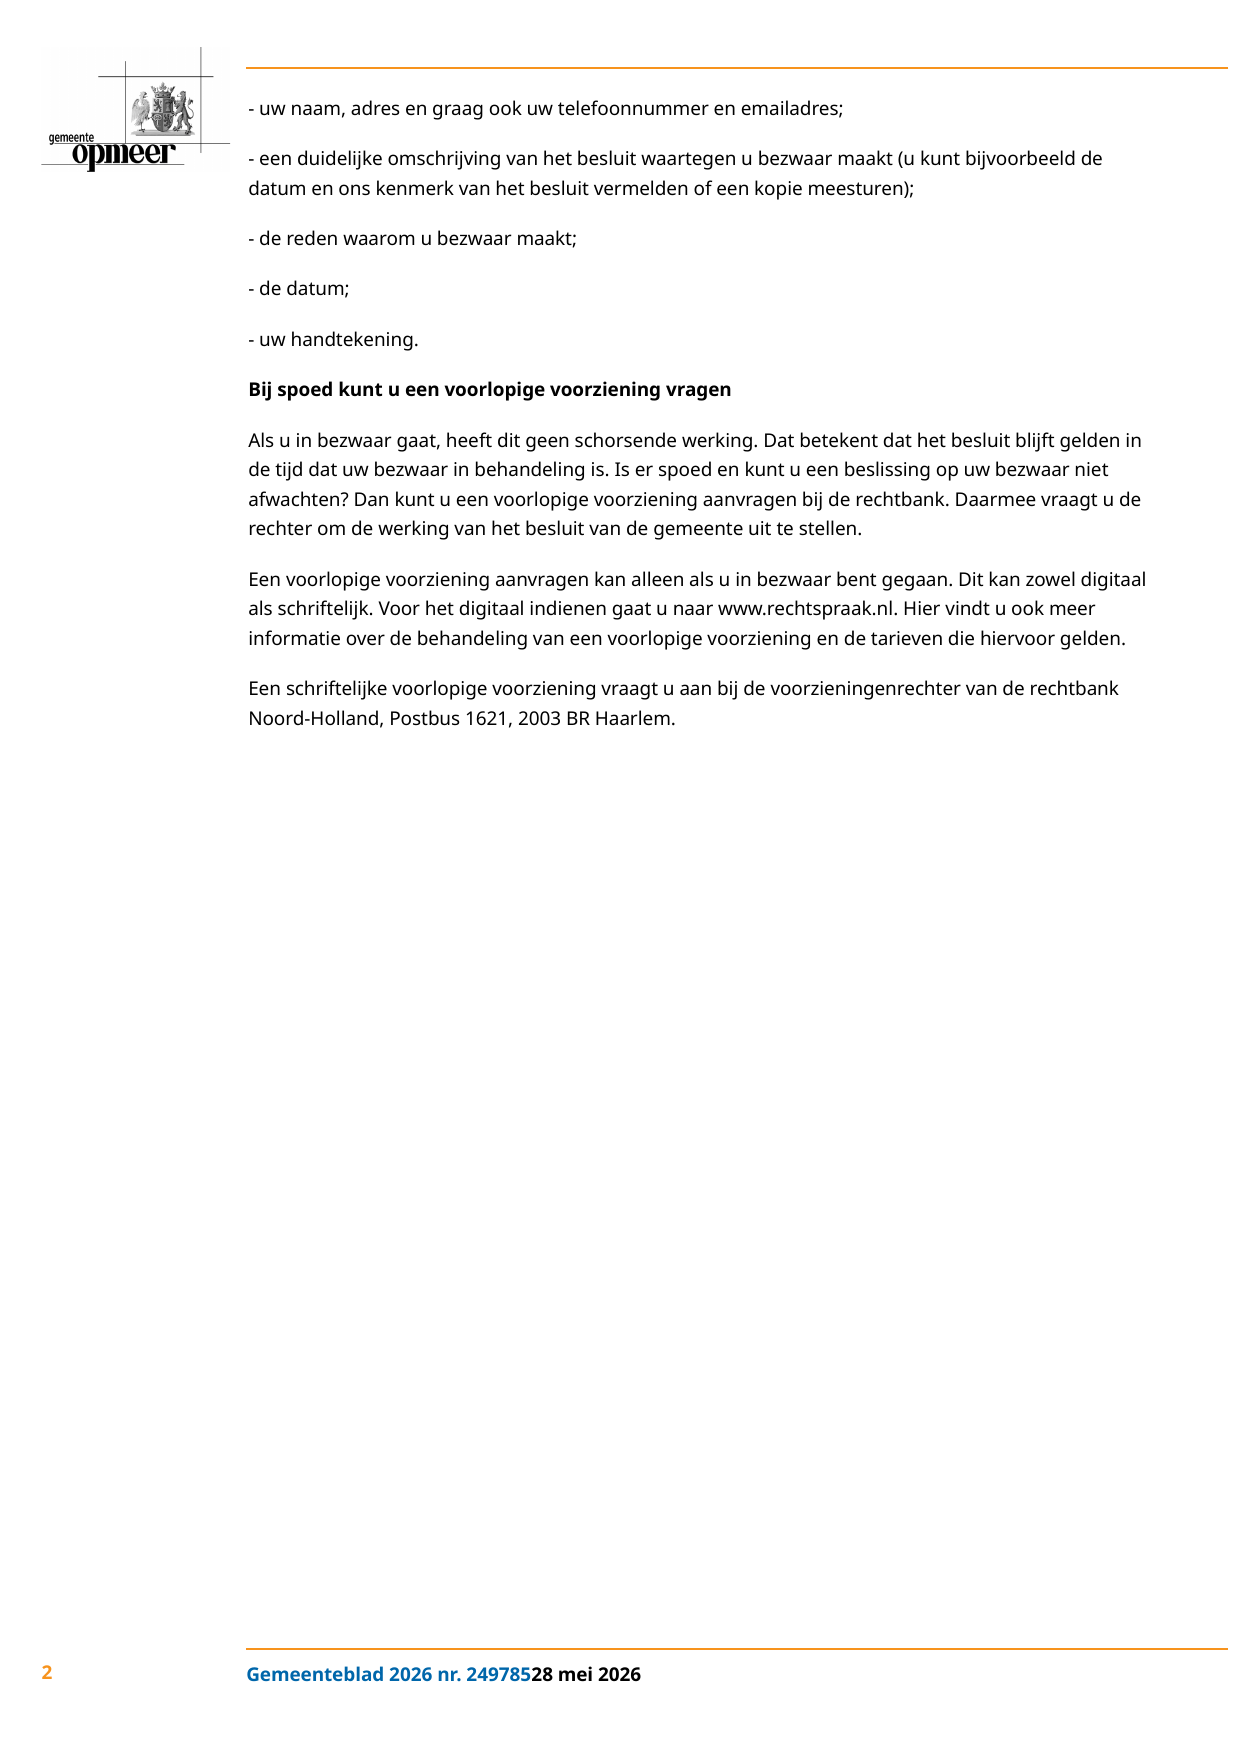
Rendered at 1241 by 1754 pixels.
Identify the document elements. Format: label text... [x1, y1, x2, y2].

text - uw naam, adres en graag ook uw telefoonnummer en emailadres; [248, 95, 1152, 121]
text Bij spoed kunt u een voorlopige voorziening vragen [248, 376, 1152, 402]
text - uw handtekening. [248, 326, 1152, 352]
text - de datum; [248, 276, 1152, 301]
text Als u in bezwaar gaat, heeft dit geen schorsende werking. Dat betekent dat het besluit blijft gelden in de tijd dat uw bezwaar in behandeling is. Is er spoed en kunt u een beslissing op uw bezwaar niet afwachten? Dan kunt u een voorlopige voorziening aanvragen bij de rechtbank. Daarmee vraagt u de rechter om de werking van het besluit van de gemeente uit te stellen. [248, 427, 1152, 541]
picture [41, 47, 231, 172]
text Een voorlopige voorziening aanvragen kan alleen als u in bezwaar bent gegaan. Dit kan zowel digitaal als schriftelijk. Voor het digitaal indienen gaat u naar www.rechtspraak.nl. Hier vindt u ook meer informatie over de behandeling van een voorlopige voorziening en de tarieven die hiervoor gelden. [248, 566, 1152, 651]
text - een duidelijke omschrijving van het besluit waartegen u bezwaar maakt (u kunt bijvoorbeeld de datum en ons kenmerk van het besluit vermelden of een kopie meesturen); [248, 145, 1152, 201]
text - de reden waarom u bezwaar maakt; [248, 225, 1152, 251]
text Een schriftelijke voorlopige voorziening vraagt u aan bij de voorzieningenrechter van de rechtbank Noord-Holland, Postbus 1621, 2003 BR Haarlem. [248, 676, 1152, 731]
